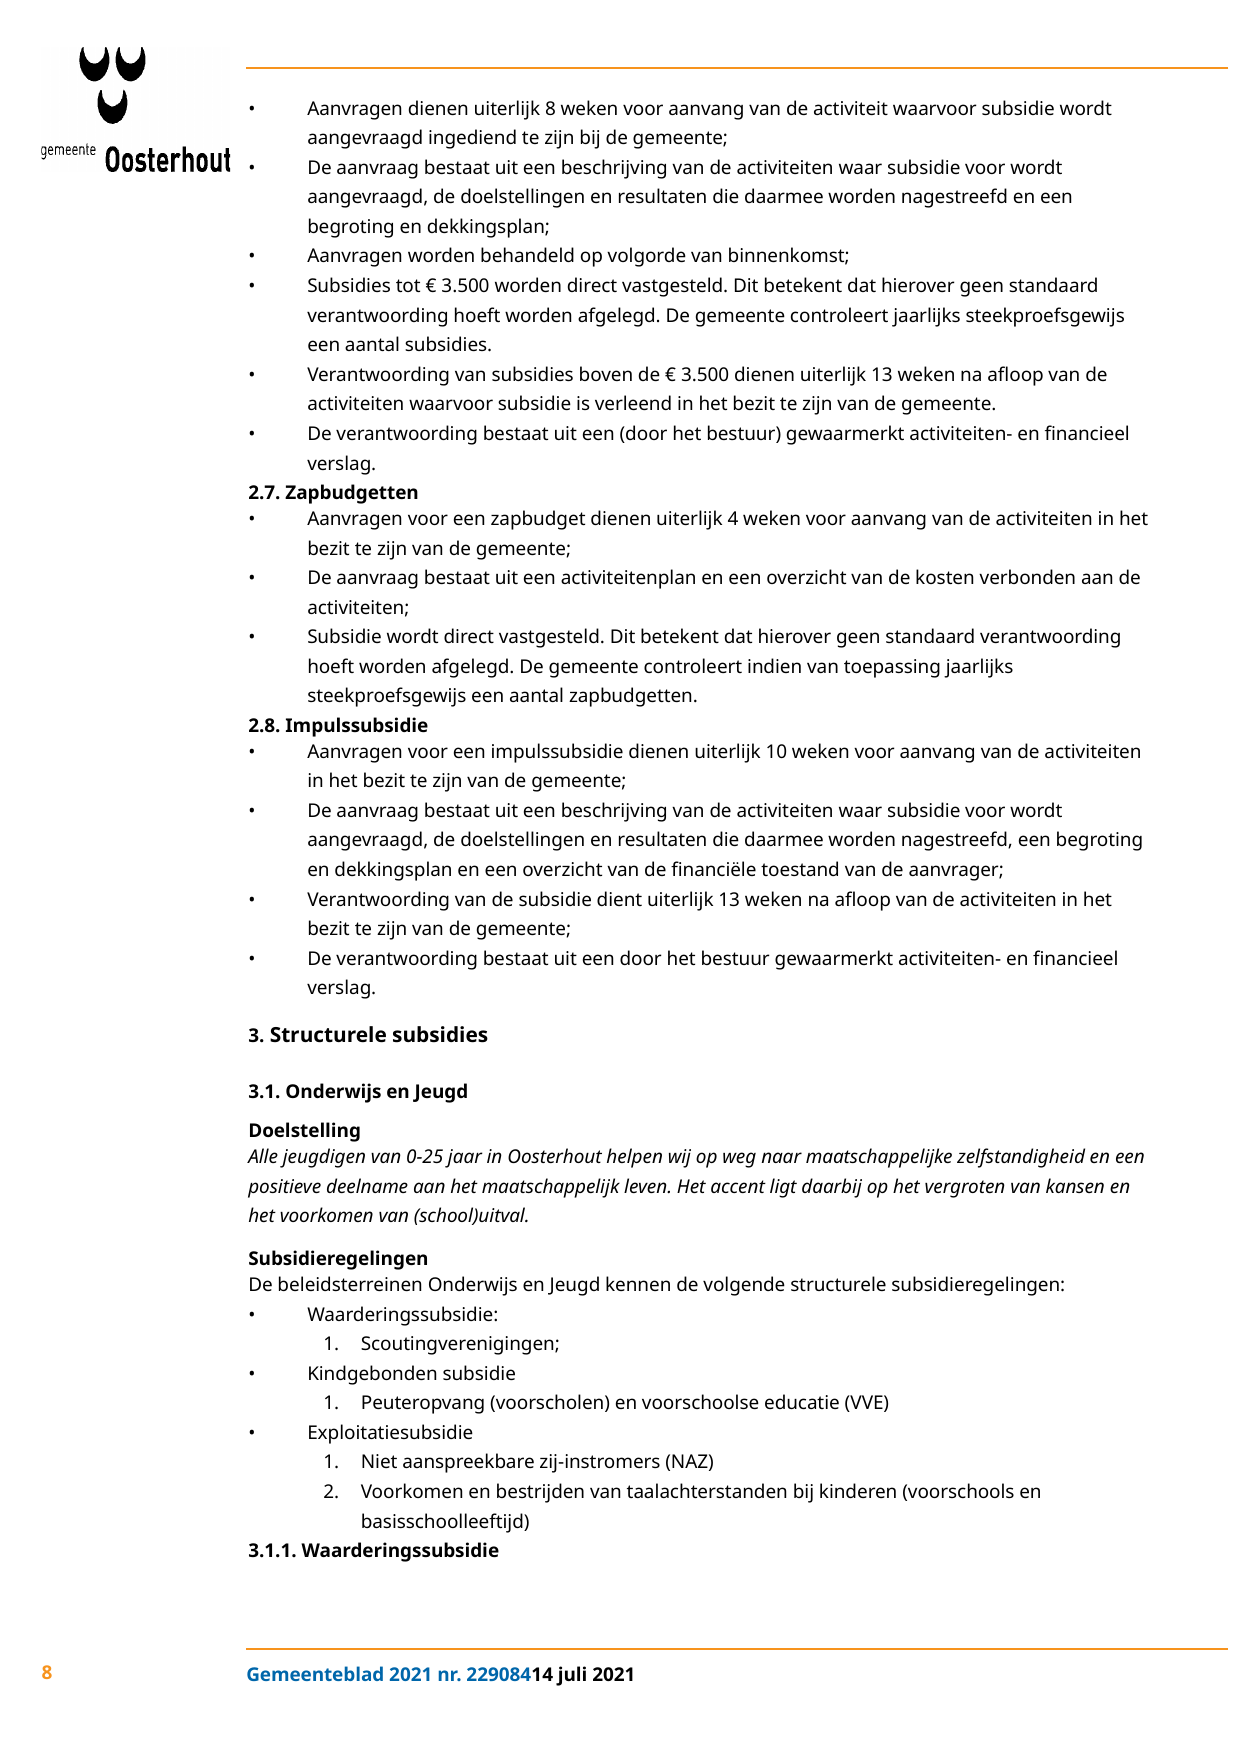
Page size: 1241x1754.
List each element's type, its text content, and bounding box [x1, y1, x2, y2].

list Scoutingverenigingen; [323, 1330, 1152, 1356]
list Waarderingssubsidie: [248, 1301, 1152, 1327]
text Alle jeugdigen van 0-25 jaar in Oosterhout helpen wij op weg naar maatschappelijke zelfstandigheid en een positieve deelname aan het maatschappelijk leven. Het accent ligt daarbij op het vergroten van kansen en het voorkomen van (school)uitval. [248, 1143, 1152, 1228]
list Voorkomen en bestrijden van taalachterstanden bij kinderen (voorschools en basisschoolleeftijd) [323, 1478, 1152, 1534]
text Subsidieregelingen [248, 1246, 1152, 1271]
list Verantwoording van de subsidie dient uiterlijk 13 weken na afloop van de activiteiten in het bezit te zijn van de gemeente; [248, 886, 1152, 941]
text 3. Structurele subsidies [248, 1020, 1152, 1049]
list Kindgebonden subsidie [248, 1360, 1152, 1386]
list De aanvraag bestaat uit een activiteitenplan en een overzicht van de kosten verbonden aan de activiteiten; [248, 564, 1152, 619]
list Aanvragen worden behandeld op volgorde van binnenkomst; [248, 243, 1152, 268]
list Subsidies tot € 3.500 worden direct vastgesteld. Dit betekent dat hierover geen standaard verantwoording hoeft worden afgelegd. De gemeente controleert jaarlijks steekproefsgewijs een aantal subsidies. [248, 272, 1152, 357]
list Verantwoording van subsidies boven de € 3.500 dienen uiterlijk 13 weken na afloop van de activiteiten waarvoor subsidie is verleend in het bezit te zijn van de gemeente. [248, 361, 1152, 416]
list Peuteropvang (voorscholen) en voorschoolse educatie (VVE) [323, 1389, 1152, 1415]
list De verantwoording bestaat uit een (door het bestuur) gewaarmerkt activiteiten- en financieel verslag. [248, 420, 1152, 476]
list De aanvraag bestaat uit een beschrijving van de activiteiten waar subsidie voor wordt aangevraagd, de doelstellingen en resultaten die daarmee worden nagestreefd en een begroting en dekkingsplan; [248, 154, 1152, 239]
list De verantwoording bestaat uit een door het bestuur gewaarmerkt activiteiten- en financieel verslag. [248, 945, 1152, 1000]
text 3.1.1. Waarderingssubsidie [248, 1537, 1152, 1563]
list Subsidie wordt direct vastgesteld. Dit betekent dat hierover geen standaard verantwoording hoeft worden afgelegd. De gemeente controleert indien van toepassing jaarlijks steekproefsgewijs een aantal zapbudgetten. [248, 623, 1152, 708]
text 2.7. Zapbudgetten [248, 479, 1152, 505]
list Aanvragen dienen uiterlijk 8 weken voor aanvang van de activiteit waarvoor subsidie wordt aangevraagd ingediend te zijn bij de gemeente; [248, 95, 1152, 150]
text 2.8. Impulssubsidie [248, 712, 1152, 738]
text De beleidsterreinen Onderwijs en Jeugd kennen de volgende structurele subsidieregelingen: [248, 1271, 1152, 1297]
text Doelstelling [248, 1117, 1152, 1143]
text 3.1. Onderwijs en Jeugd [248, 1078, 1152, 1104]
list Exploitatiesubsidie [248, 1419, 1152, 1445]
picture [41, 47, 231, 172]
list Aanvragen voor een zapbudget dienen uiterlijk 4 weken voor aanvang van de activiteiten in het bezit te zijn van de gemeente; [248, 505, 1152, 560]
list Aanvragen voor een impulssubsidie dienen uiterlijk 10 weken voor aanvang van de activiteiten in het bezit te zijn van de gemeente; [248, 738, 1152, 793]
list De aanvraag bestaat uit een beschrijving van de activiteiten waar subsidie voor wordt aangevraagd, de doelstellingen en resultaten die daarmee worden nagestreefd, een begroting en dekkingsplan en een overzicht van de financiële toestand van de aanvrager; [248, 797, 1152, 882]
list Niet aanspreekbare zij-instromers (NAZ) [323, 1449, 1152, 1474]
